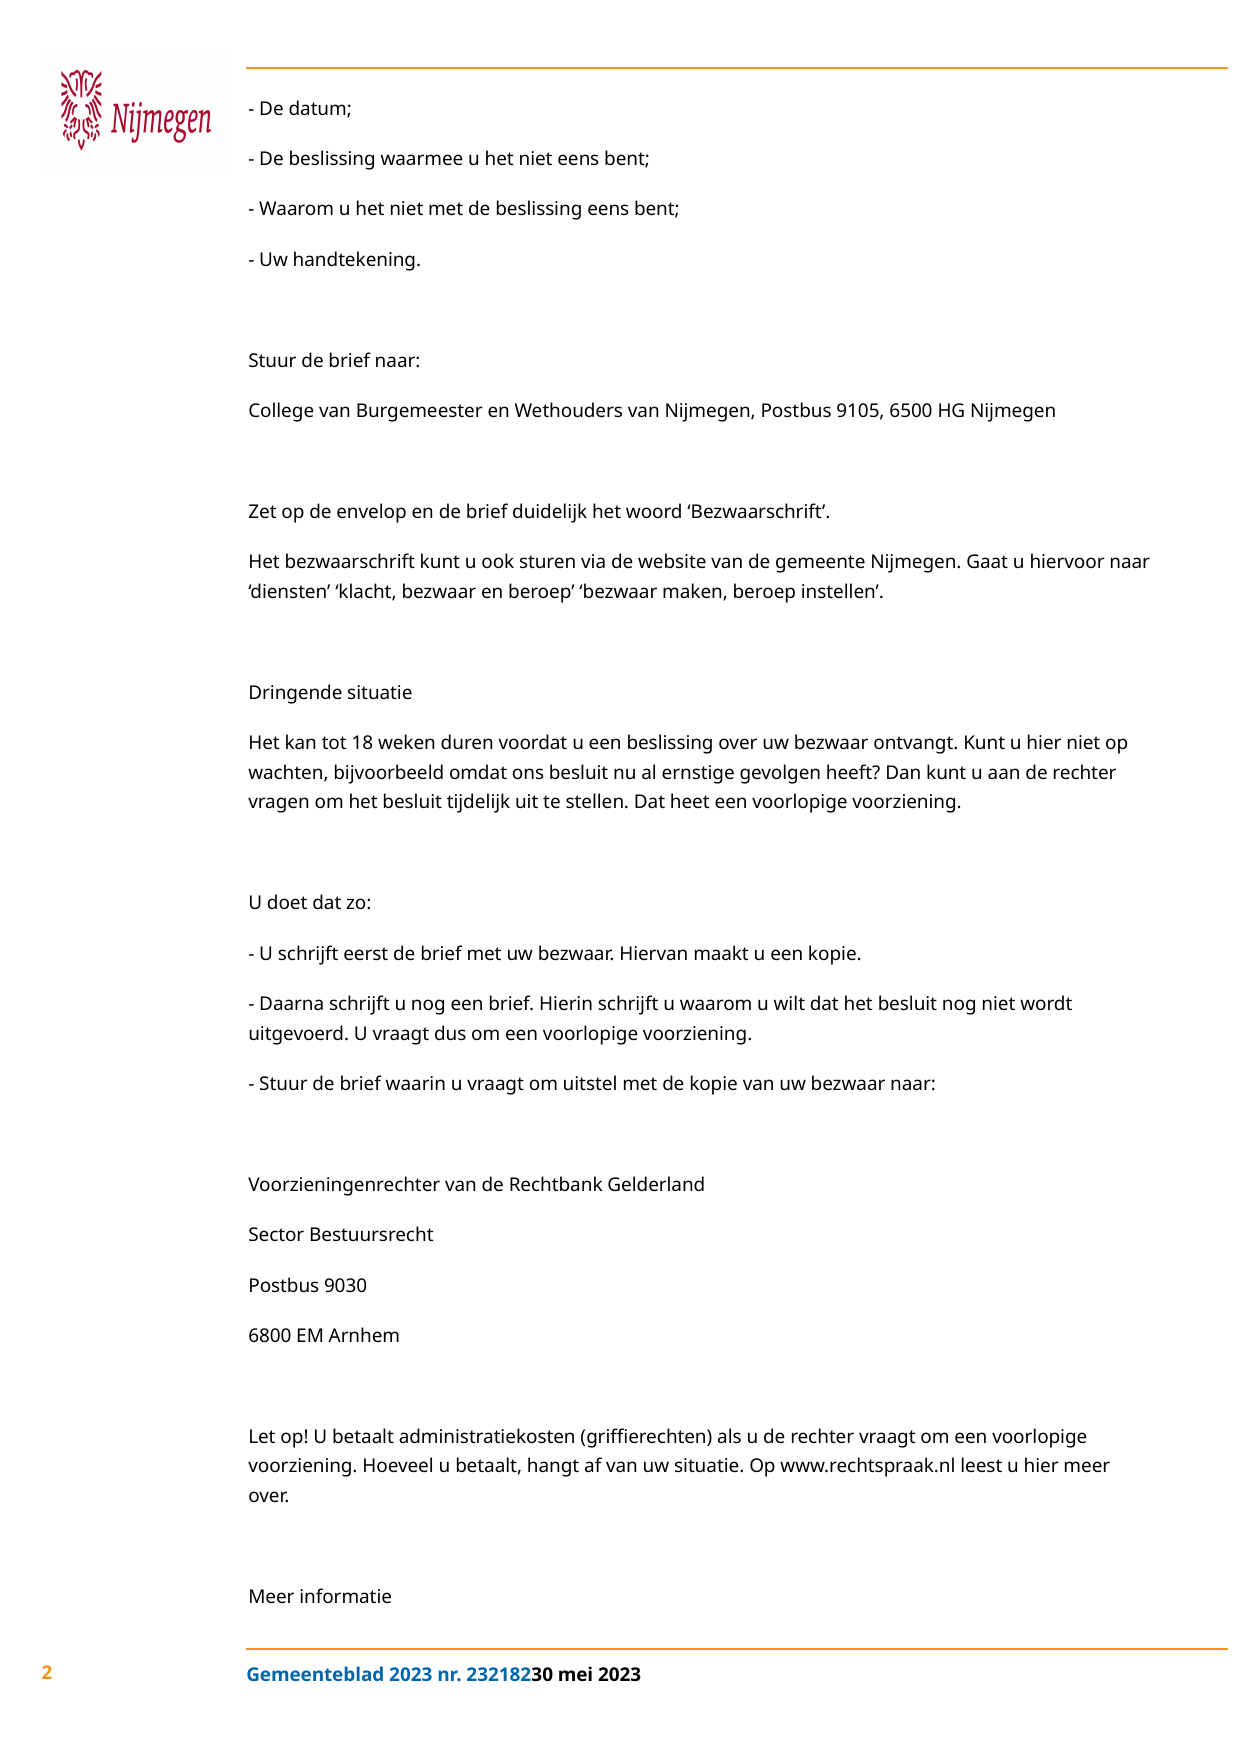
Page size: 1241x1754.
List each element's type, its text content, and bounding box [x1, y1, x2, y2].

text Het bezwaarschrift kunt u ook sturen via de website van de gemeente Nijmegen. Gaat u hiervoor naar ‘diensten’ ‘klacht, bezwaar en beroep’ ‘bezwaar maken, beroep instellen’. [248, 548, 1152, 604]
text Sector Bestuursrecht [248, 1221, 1152, 1247]
text - Stuur de brief waarin u vraagt om uitstel met de kopie van uw bezwaar naar: [248, 1070, 1152, 1096]
text Let op! U betaalt administratiekosten (griffierechten) als u de rechter vraagt om een voorlopige voorziening. Hoeveel u betaalt, hangt af van uw situatie. Op www.rechtspraak.nl leest u hier meer over. [248, 1423, 1152, 1508]
text - Uw handtekening. [248, 246, 1152, 272]
text Dringende situatie [248, 679, 1152, 705]
text - Daarna schrijft u nog een brief. Hierin schrijft u waarom u wilt dat het besluit nog niet wordt uitgevoerd. U vraagt dus om een voorlopige voorziening. [248, 990, 1152, 1046]
text Stuur de brief naar: [248, 347, 1152, 373]
text 6800 EM Arnhem [248, 1322, 1152, 1348]
text U doet dat zo: [248, 889, 1152, 915]
text - De datum; [248, 95, 1152, 121]
text - Waarom u het niet met de beslissing eens bent; [248, 196, 1152, 221]
text - U schrijft eerst de brief met uw bezwaar. Hiervan maakt u een kopie. [248, 940, 1152, 966]
text Het kan tot 18 weken duren voordat u een beslissing over uw bezwaar ontvangt. Kunt u hier niet op wachten, bijvoorbeeld omdat ons besluit nu al ernstige gevolgen heeft? Dan kunt u aan de rechter vragen om het besluit tijdelijk uit te stellen. Dat heet een voorlopige voorziening. [248, 729, 1152, 814]
text Voorzieningenrechter van de Rechtbank Gelderland [248, 1171, 1152, 1197]
text Meer informatie [248, 1583, 1152, 1609]
text Zet op de envelop en de brief duidelijk het woord ‘Bezwaarschrift’. [248, 498, 1152, 524]
text - De beslissing waarmee u het niet eens bent; [248, 145, 1152, 171]
text Postbus 9030 [248, 1272, 1152, 1298]
text College van Burgemeester en Wethouders van Nijmegen, Postbus 9105, 6500 HG Nijmegen [248, 397, 1152, 423]
picture [41, 47, 231, 172]
